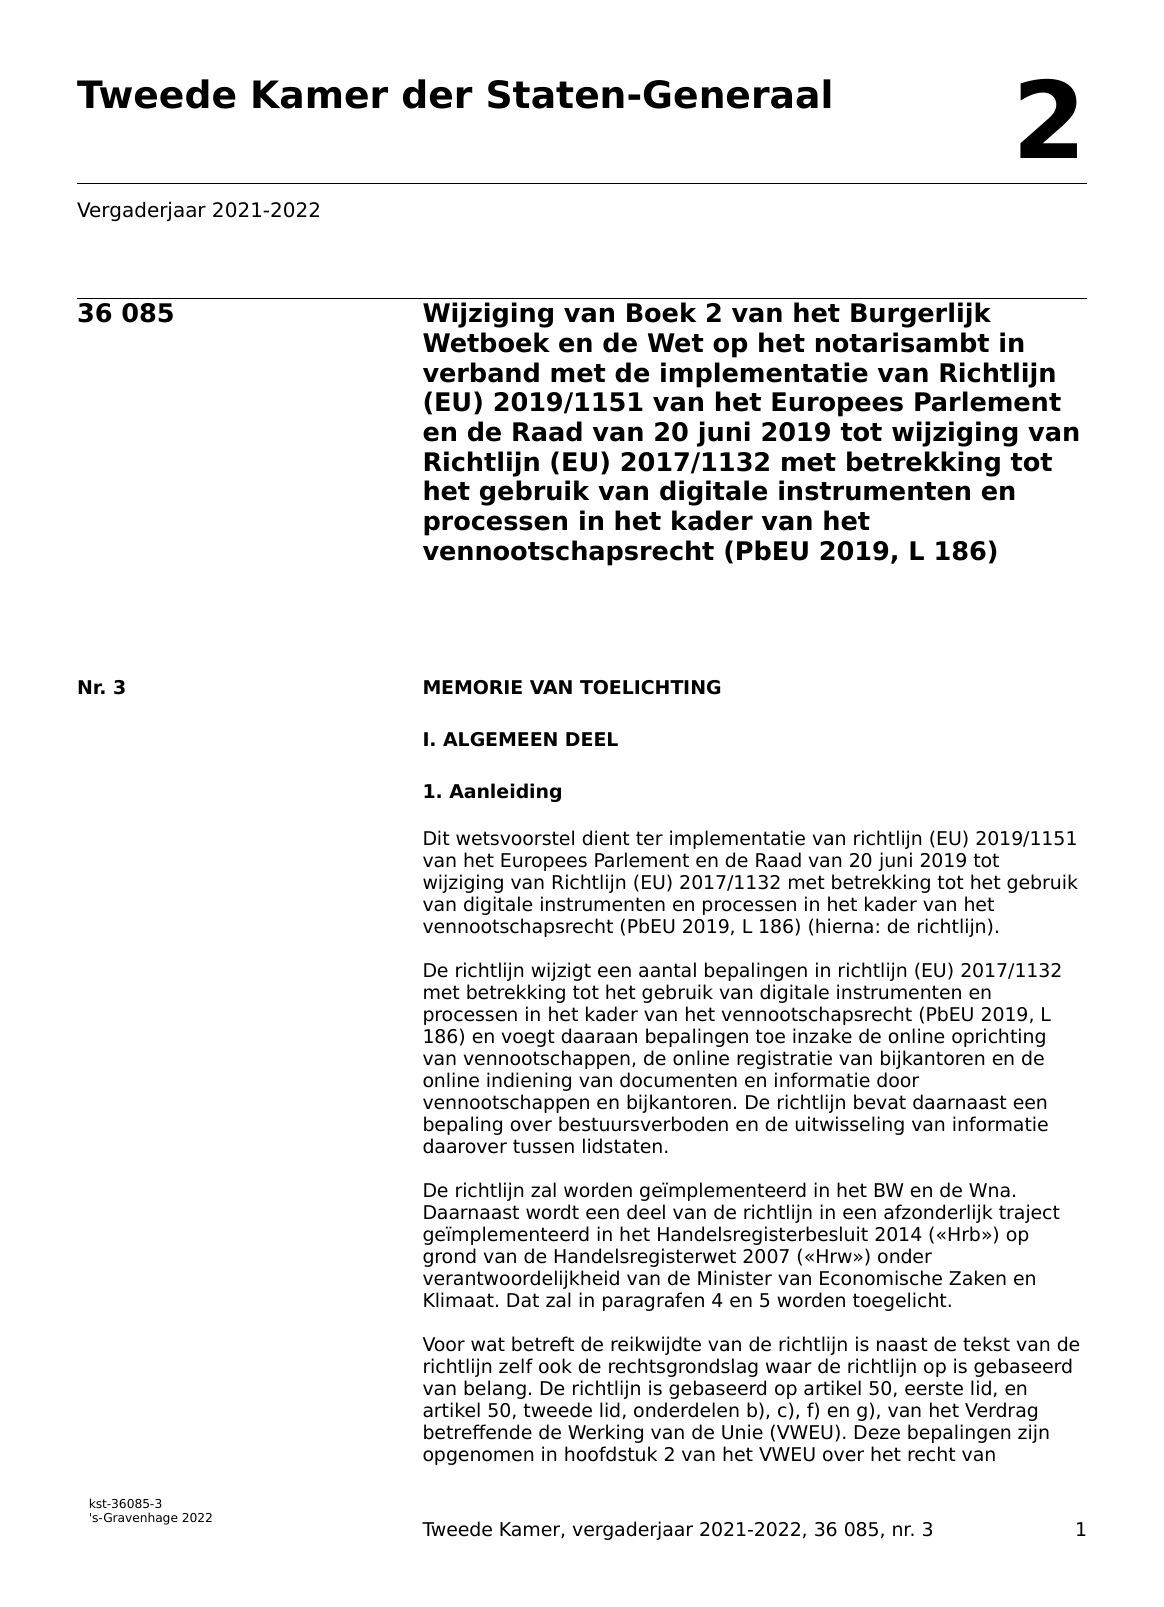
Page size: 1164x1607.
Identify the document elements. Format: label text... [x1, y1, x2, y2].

text Voor wat betreft de reikwijdte van de richtlijn is naast de tekst van de richtlijn zelf ook de rechtsgrondslag waar de richtlijn op is gebaseerd van belang. De richtlijn is gebaseerd op artikel 50, eerste lid, en artikel 50, tweede lid, onderdelen b), c), f) en g), van het Verdrag betreffende de Werking van de Unie (VWEU). Deze bepalingen zijn opgenomen in hoofdstuk 2 van het VWEU over het recht van [422, 1334, 1087, 1466]
text De richtlijn zal worden geïmplementeerd in het BW en de Wna. Daarnaast wordt een deel van de richtlijn in een afzonderlijk traject geïmplementeerd in het Handelsregisterbesluit 2014 («Hrb») op grond van de Handelsregisterwet 2007 («Hrw») onder verantwoordelijkheid van de Minister van Economische Zaken en Klimaat. Dat zal in paragrafen 4 en 5 worden toegelicht. [422, 1180, 1087, 1312]
table_header 2 [886, 59, 1087, 183]
text 's-Gravenhage 2022 [88, 1511, 323, 1525]
subtitle I. ALGEMEEN DEEL [422, 729, 1087, 751]
table_header Tweede Kamer der Staten-Generaal [77, 59, 886, 183]
text kst-36085-3 [88, 1497, 323, 1511]
text De richtlijn wijzigt een aantal bepalingen in richtlijn (EU) 2017/1132 met betrekking tot het gebruik van digitale instrumenten en processen in het kader van het vennootschapsrecht (PbEU 2019, L 186) en voegt daaraan bepalingen toe inzake de online oprichting van vennootschappen, de online registratie van bijkantoren en de online indiening van documenten en informatie door vennootschappen en bijkantoren. De richtlijn bevat daarnaast een bepaling over bestuursverboden en de uitwisseling van informatie daarover tussen lidstaten. [422, 960, 1087, 1158]
text Dit wetsvoorstel dient ter implementatie van richtlijn (EU) 2019/1151 van het Europees Parlement en de Raad van 20 juni 2019 tot wijziging van Richtlijn (EU) 2017/1132 met betrekking tot het gebruik van digitale instrumenten en processen in het kader van het vennootschapsrecht (PbEU 2019, L 186) (hierna: de richtlijn). [422, 828, 1087, 938]
table_cell Vergaderjaar 2021-2022 [77, 184, 1087, 298]
subtitle 1. Aanleiding [422, 781, 1087, 803]
subtitle 36 085 Wijziging van Boek 2 van het Burgerlijk Wetboek en de Wet op het notarisambt in verband met de implementatie van Richtlijn (EU) 2019/1151 van het Europees Parlement en de Raad van 20 juni 2019 tot wijziging van Richtlijn (EU) 2017/1132 met betrekking tot het gebruik van digitale instrumenten en processen in het kader van het vennootschapsrecht (PbEU 2019, L 186) [77, 299, 1087, 566]
subtitle Nr. 3 MEMORIE VAN TOELICHTING [77, 677, 1087, 699]
